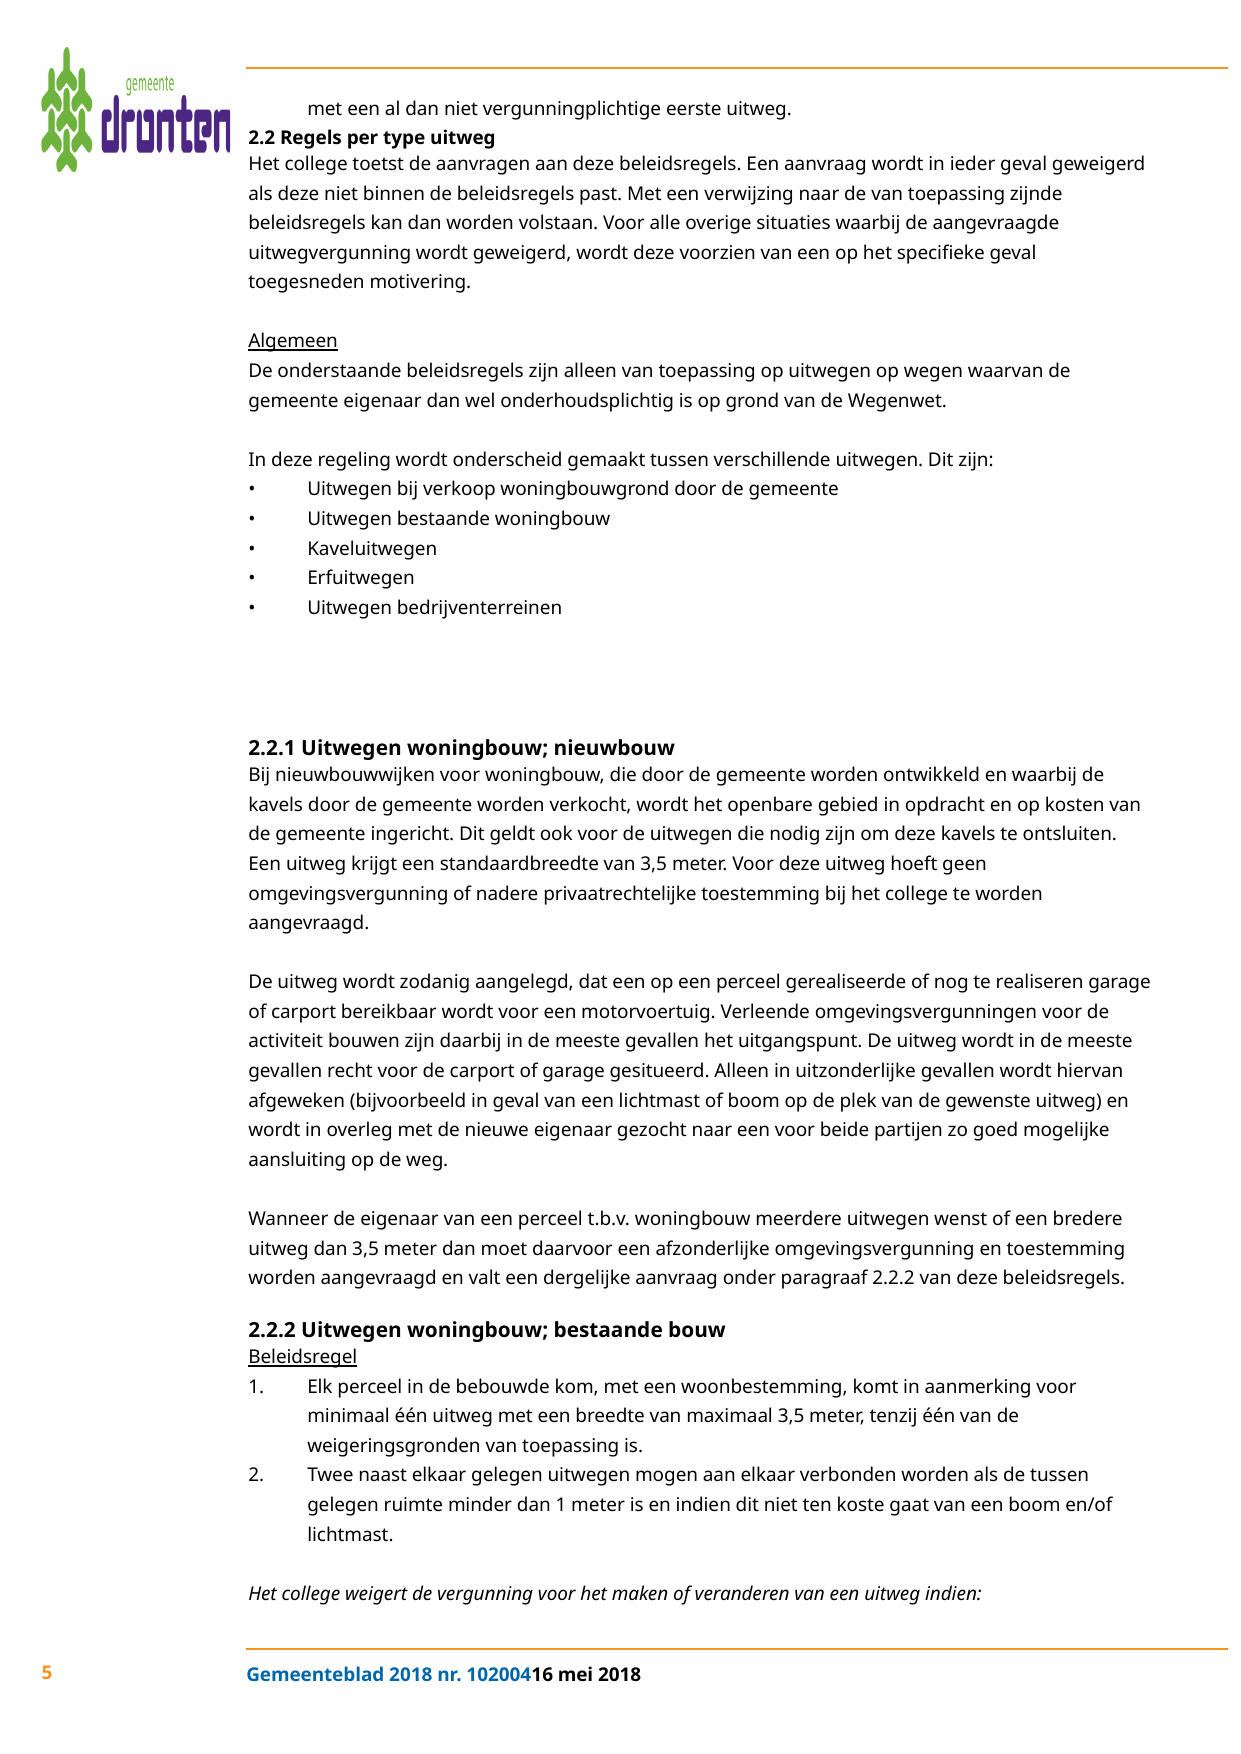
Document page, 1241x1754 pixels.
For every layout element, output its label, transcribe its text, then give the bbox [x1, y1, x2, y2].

text Het college toetst de aanvragen aan deze beleidsregels. Een aanvraag wordt in ieder geval geweigerd als deze niet binnen de beleidsregels past. Met een verwijzing naar de van toepassing zijnde beleidsregels kan dan worden volstaan. Voor alle overige situaties waarbij de aangevraagde uitwegvergunning wordt geweigerd, wordt deze voorzien van een op het specifieke geval toegesneden motivering. [248, 150, 1152, 294]
text Het college weigert de vergunning voor het maken of veranderen van een uitweg indien: [248, 1580, 1152, 1606]
list Uitwegen bij verkoop woningbouwgrond door de gemeente [248, 476, 1152, 501]
list Twee naast elkaar gelegen uitwegen mogen aan elkaar verbonden worden als de tussen gelegen ruimte minder dan 1 meter is en indien dit niet ten koste gaat van een boom en/of lichtmast. [248, 1462, 1152, 1546]
text 2.2.2 Uitwegen woningbouw; bestaande bouw [248, 1315, 1152, 1343]
text De onderstaande beleidsregels zijn alleen van toepassing op uitwegen op wegen waarvan de gemeente eigenaar dan wel onderhoudsplichtig is op grond van de Wegenwet. [248, 357, 1152, 412]
text Algemeen [248, 328, 1152, 353]
list Uitwegen bedrijventerreinen [248, 594, 1152, 619]
text De uitweg wordt zodanig aangelegd, dat een op een perceel gerealiseerde of nog te realiseren garage of carport bereikbaar wordt voor een motorvoertuig. Verleende omgevingsvergunningen voor de activiteit bouwen zijn daarbij in de meeste gevallen het uitgangspunt. De uitweg wordt in de meeste gevallen recht voor de carport of garage gesitueerd. Alleen in uitzonderlijke gevallen wordt hiervan afgeweken (bijvoorbeeld in geval van een lichtmast of boom op de plek van de gewenste uitweg) en wordt in overleg met de nieuwe eigenaar gezocht naar een voor beide partijen zo goed mogelijke aansluiting op de weg. [248, 968, 1152, 1172]
text In deze regeling wordt onderscheid gemaakt tussen verschillende uitwegen. Dit zijn: [248, 446, 1152, 472]
picture [41, 47, 231, 172]
text Bij nieuwbouwwijken voor woningbouw, die door de gemeente worden ontwikkeld en waarbij de kavels door de gemeente worden verkocht, wordt het openbare gebied in opdracht en op kosten van de gemeente ingericht. Dit geldt ook voor de uitwegen die nodig zijn om deze kavels te ontsluiten. Een uitweg krijgt een standaardbreedte van 3,5 meter. Voor deze uitweg hoeft geen omgevingsvergunning of nadere privaatrechtelijke toestemming bij het college te worden aangevraagd. [248, 761, 1152, 935]
list Uitwegen bestaande woningbouw [248, 505, 1152, 531]
text 2.2 Regels per type uitweg [248, 124, 1152, 150]
list Erfuitwegen [248, 564, 1152, 590]
text Wanneer de eigenaar van een perceel t.b.v. woningbouw meerdere uitwegen wenst of een bredere uitweg dan 3,5 meter dan moet daarvoor een afzonderlijke omgevingsvergunning en toestemming worden aangevraagd en valt een dergelijke aanvraag onder paragraaf 2.2.2 van deze beleidsregels. [248, 1205, 1152, 1290]
list Elk perceel in de bebouwde kom, met een woonbestemming, komt in aanmerking voor minimaal één uitweg met een breedte van maximaal 3,5 meter, tenzij één van de weigeringsgronden van toepassing is. [248, 1373, 1152, 1458]
list met een al dan niet vergunningplichtige eerste uitweg. [248, 95, 1152, 121]
list Kaveluitwegen [248, 535, 1152, 560]
text Beleidsregel [248, 1343, 1152, 1369]
text 2.2.1 Uitwegen woningbouw; nieuwbouw [248, 733, 1152, 761]
